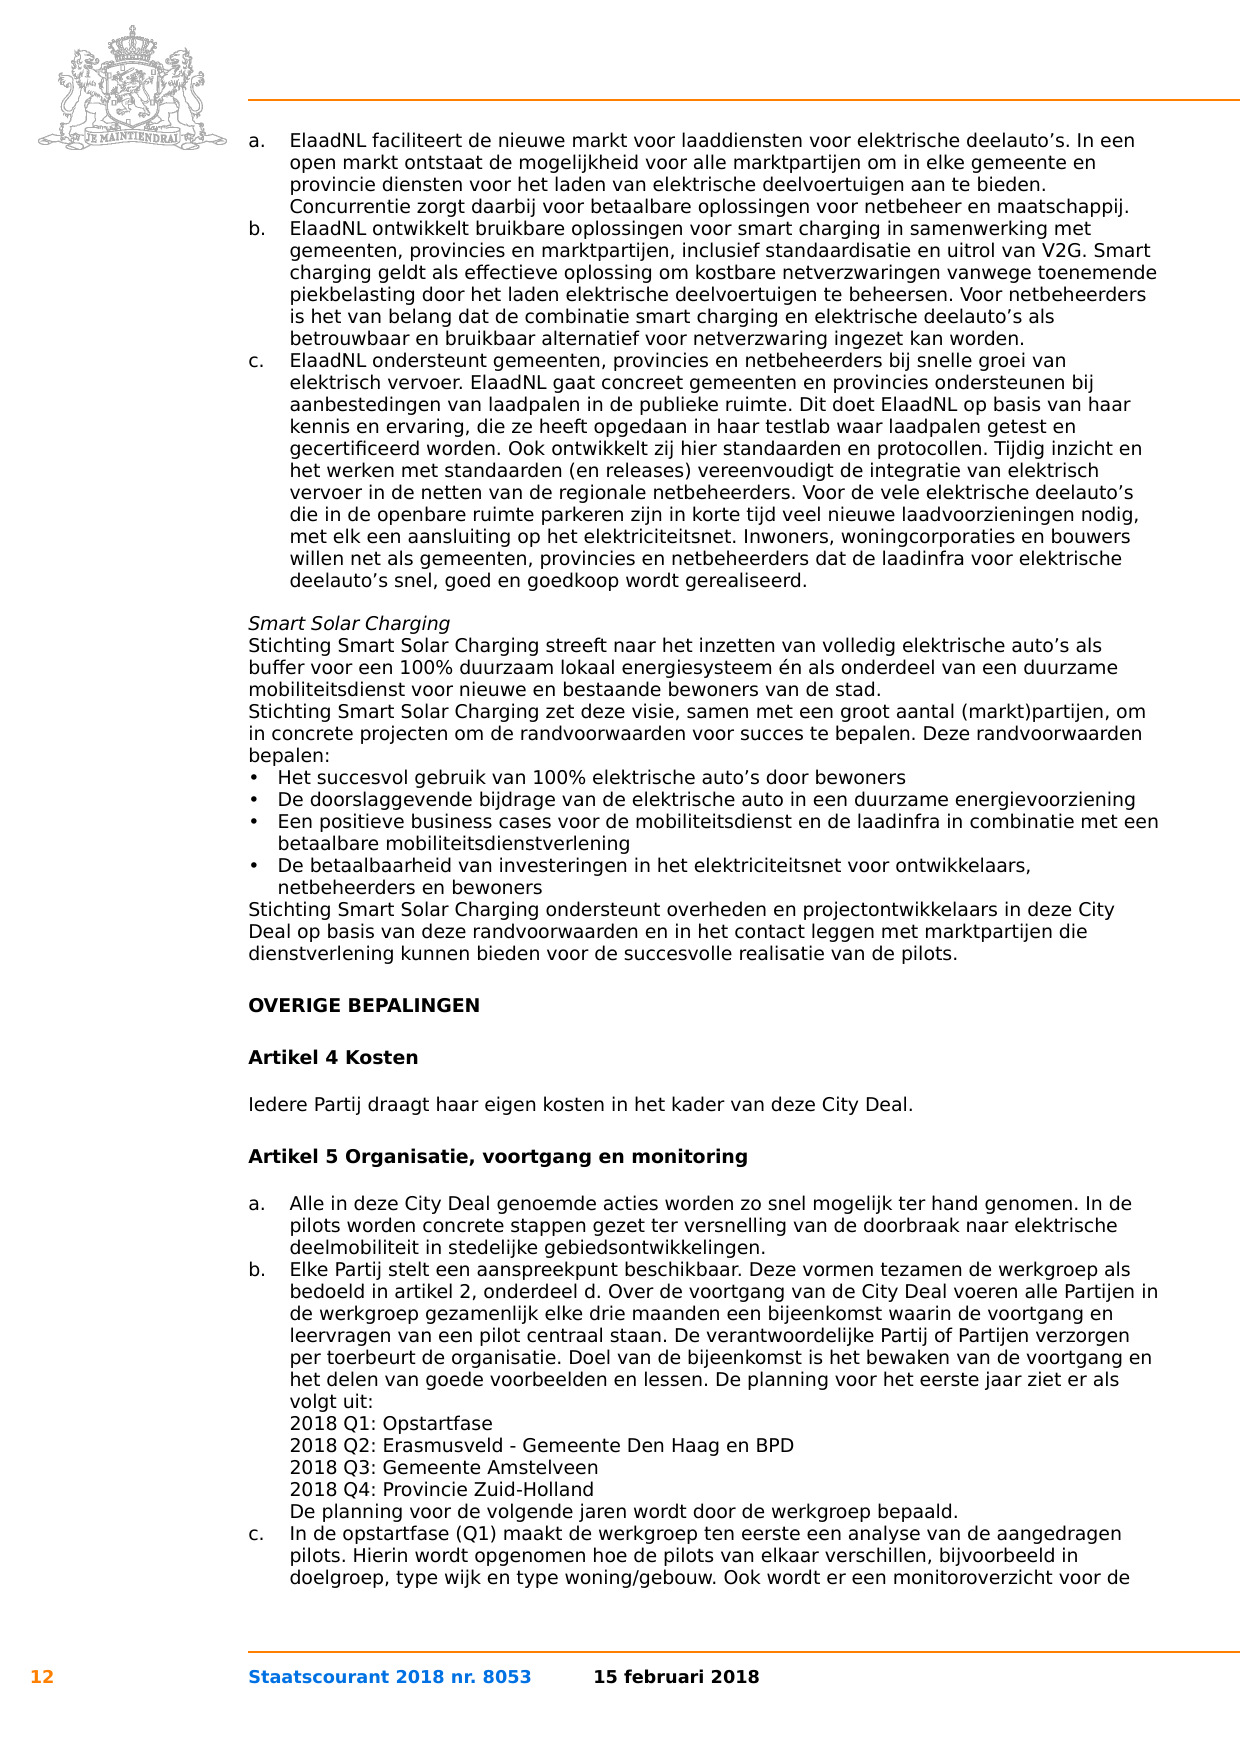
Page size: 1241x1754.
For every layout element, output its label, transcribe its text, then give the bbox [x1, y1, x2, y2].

text • Het succesvol gebruik van 100% elektrische auto’s door bewoners [248, 767, 1163, 789]
text 2018 Q1: Opstartfase [289, 1413, 1163, 1435]
text a. Alle in deze City Deal genoemde acties worden zo snel mogelijk ter hand genomen. In de pilots worden concrete stappen gezet ter versnelling van de doorbraak naar elektrische deelmobiliteit in stedelijke gebiedsontwikkelingen. [248, 1193, 1163, 1259]
text Stichting Smart Solar Charging ondersteunt overheden en projectontwikkelaars in deze City Deal op basis van deze randvoorwaarden en in het contact leggen met marktpartijen die dienstverlening kunnen bieden voor de succesvolle realisatie van de pilots. [248, 899, 1163, 965]
text Iedere Partij draagt haar eigen kosten in het kader van deze City Deal. [248, 1094, 1163, 1116]
text 2018 Q3: Gemeente Amstelveen [289, 1457, 1163, 1479]
text b. ElaadNL ontwikkelt bruikbare oplossingen voor smart charging in samenwerking met gemeenten, provincies en marktpartijen, inclusief standaardisatie en uitrol van V2G. Smart charging geldt als effectieve oplossing om kostbare netverzwaringen vanwege toenemende piekbelasting door het laden elektrische deelvoertuigen te beheersen. Voor netbeheerders is het van belang dat de combinatie smart charging en elektrische deelauto’s als betrouwbaar en bruikbaar alternatief voor netverzwaring ingezet kan worden. [248, 218, 1163, 350]
subtitle Artikel 4 Kosten [248, 1047, 1163, 1069]
text b. Elke Partij stelt een aanspreekpunt beschikbaar. Deze vormen tezamen de werkgroep als bedoeld in artikel 2, onderdeel d. Over de voortgang van de City Deal voeren alle Partijen in de werkgroep gezamenlijk elke drie maanden een bijeenkomst waarin de voortgang en leervragen van een pilot centraal staan. De verantwoordelijke Partij of Partijen verzorgen per toerbeurt de organisatie. Doel van de bijeenkomst is het bewaken van de voortgang en het delen van goede voorbeelden en lessen. De planning voor het eerste jaar ziet er als volgt uit: [248, 1259, 1163, 1413]
text • De betaalbaarheid van investeringen in het elektriciteitsnet voor ontwikkelaars, netbeheerders en bewoners [248, 855, 1163, 899]
text 2018 Q4: Provincie Zuid-Holland [289, 1479, 1163, 1501]
text Stichting Smart Solar Charging streeft naar het inzetten van volledig elektrische auto’s als buffer voor een 100% duurzaam lokaal energiesysteem én als onderdeel van een duurzame mobiliteitsdienst voor nieuwe en bestaande bewoners van de stad. [248, 635, 1163, 701]
subtitle OVERIGE BEPALINGEN [248, 995, 1163, 1017]
picture [38, 25, 227, 150]
text De planning voor de volgende jaren wordt door de werkgroep bepaald. [289, 1501, 1163, 1523]
text c. ElaadNL ondersteunt gemeenten, provincies en netbeheerders bij snelle groei van elektrisch vervoer. ElaadNL gaat concreet gemeenten en provincies ondersteunen bij aanbestedingen van laadpalen in de publieke ruimte. Dit doet ElaadNL op basis van haar kennis en ervaring, die ze heeft opgedaan in haar testlab waar laadpalen getest en gecertificeerd worden. Ook ontwikkelt zij hier standaarden en protocollen. Tijdig inzicht en het werken met standaarden (en releases) vereenvoudigt de integratie van elektrisch vervoer in de netten van de regionale netbeheerders. Voor de vele elektrische deelauto’s die in de openbare ruimte parkeren zijn in korte tijd veel nieuwe laadvoorzieningen nodig, met elk een aansluiting op het elektriciteitsnet. Inwoners, woningcorporaties en bouwers willen net als gemeenten, provincies en netbeheerders dat de laadinfra voor elektrische deelauto’s snel, goed en goedkoop wordt gerealiseerd. [248, 350, 1163, 591]
text a. ElaadNL faciliteert de nieuwe markt voor laaddiensten voor elektrische deelauto’s. In een open markt ontstaat de mogelijkheid voor alle marktpartijen om in elke gemeente en provincie diensten voor het laden van elektrische deelvoertuigen aan te bieden. Concurrentie zorgt daarbij voor betaalbare oplossingen voor netbeheer en maatschappij. [248, 130, 1163, 218]
text c. In de opstartfase (Q1) maakt de werkgroep ten eerste een analyse van de aangedragen pilots. Hierin wordt opgenomen hoe de pilots van elkaar verschillen, bijvoorbeeld in doelgroep, type wijk en type woning/gebouw. Ook wordt er een monitoroverzicht voor de [248, 1523, 1163, 1588]
text Stichting Smart Solar Charging zet deze visie, samen met een groot aantal (markt)partijen, om in concrete projecten om de randvoorwaarden voor succes te bepalen. Deze randvoorwaarden bepalen: [248, 701, 1163, 767]
text • De doorslaggevende bijdrage van de elektrische auto in een duurzame energievoorziening [248, 789, 1163, 811]
text 2018 Q2: Erasmusveld - Gemeente Den Haag en BPD [289, 1435, 1163, 1457]
text • Een positieve business cases voor de mobiliteitsdienst en de laadinfra in combinatie met een betaalbare mobiliteitsdienstverlening [248, 811, 1163, 855]
subtitle Smart Solar Charging [248, 613, 1163, 635]
subtitle Artikel 5 Organisatie, voortgang en monitoring [248, 1146, 1163, 1168]
